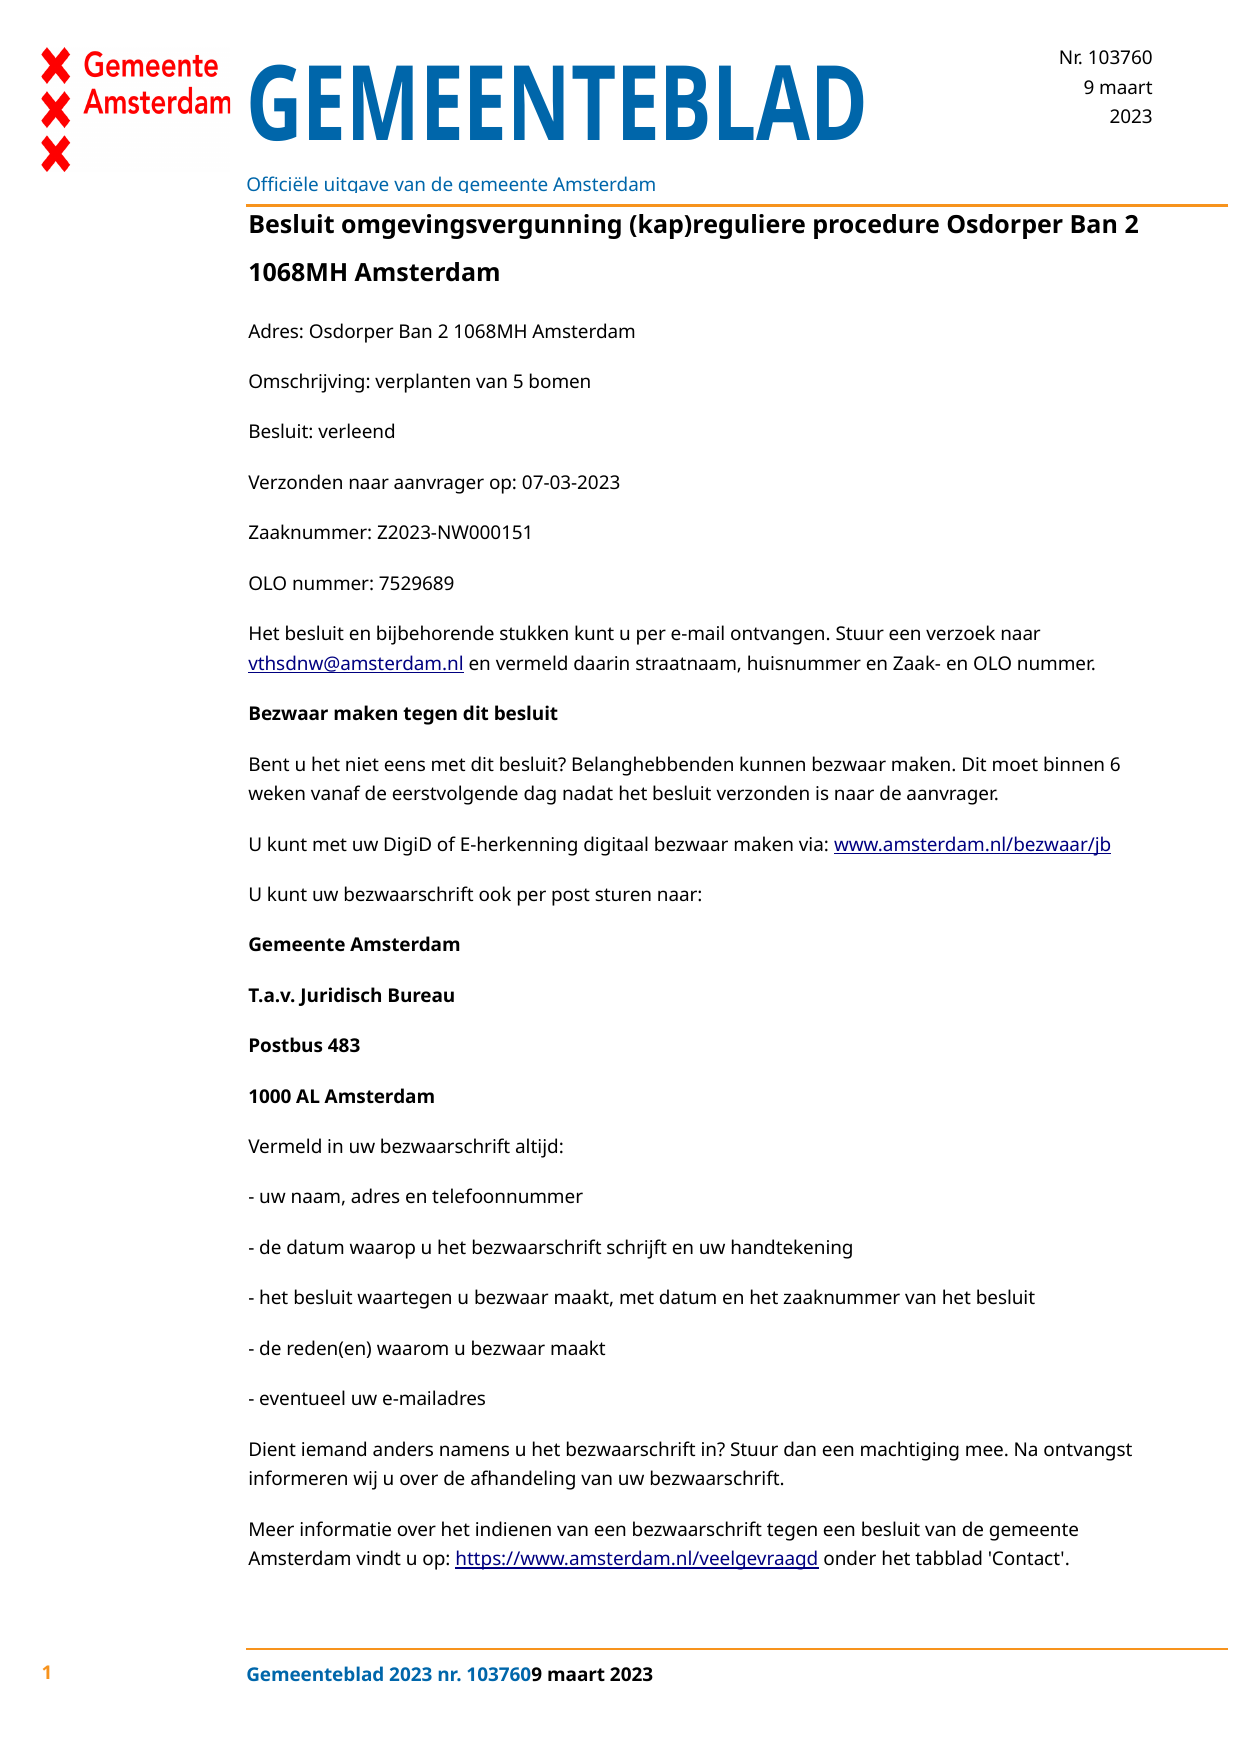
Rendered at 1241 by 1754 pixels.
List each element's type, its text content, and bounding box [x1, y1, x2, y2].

text Gemeente Amsterdam [248, 932, 1152, 957]
text U kunt uw bezwaarschrift ook per post sturen naar: [248, 881, 1152, 907]
text 1000 AL Amsterdam [248, 1083, 1152, 1109]
text Postbus 483 [248, 1032, 1152, 1058]
text - de reden(en) waarom u bezwaar maakt [248, 1335, 1152, 1361]
text Besluit: verleend [248, 419, 1152, 444]
text Dient iemand anders namens u het bezwaarschrift in? Stuur dan een machtiging mee. Na ontvangst informeren wij u over de afhandeling van uw bezwaarschrift. [248, 1436, 1152, 1491]
text T.a.v. Juridisch Bureau [248, 982, 1152, 1008]
text Bent u het niet eens met dit besluit? Belanghebbenden kunnen bezwaar maken. Dit moet binnen 6 weken vanaf de eerstvolgende dag nadat het besluit verzonden is naar de aanvrager. [248, 751, 1152, 806]
text - eventueel uw e-mailadres [248, 1385, 1152, 1411]
picture [41, 47, 231, 172]
text Bezwaar maken tegen dit besluit [248, 700, 1152, 726]
text Het besluit en bijbehorende stukken kunt u per e-mail ontvangen. Stuur een verzoek naar vthsdnw@amsterdam.nl en vermeld daarin straatnaam, huisnummer en Zaak- en OLO nummer. [248, 620, 1152, 676]
text OLO nummer: 7529689 [248, 570, 1152, 596]
text - de datum waarop u het bezwaarschrift schrijft en uw handtekening [248, 1234, 1152, 1260]
text Verzonden naar aanvrager op: 07-03-2023 [248, 469, 1152, 495]
text Zaaknummer: Z2023-NW000151 [248, 519, 1152, 545]
text Adres: Osdorper Ban 2 1068MH Amsterdam [248, 318, 1152, 344]
text Omschrijving: verplanten van 5 bomen [248, 368, 1152, 394]
text Besluit omgevingsvergunning (kap)reguliere procedure Osdorper Ban 2 1068MH Amsterdam [248, 207, 1152, 288]
text - het besluit waartegen u bezwaar maakt, met datum en het zaaknummer van het besluit [248, 1284, 1152, 1310]
text Vermeld in uw bezwaarschrift altijd: [248, 1133, 1152, 1159]
text - uw naam, adres en telefoonnummer [248, 1184, 1152, 1209]
text U kunt met uw DigiD of E-herkenning digitaal bezwaar maken via: www.amsterdam.nl/bezwaar/jb [248, 831, 1152, 857]
text Meer informatie over het indienen van een bezwaarschrift tegen een besluit van de gemeente Amsterdam vindt u op: https://www.amsterdam.nl/veelgevraagd onder het tabblad 'Contact'. [248, 1516, 1152, 1571]
